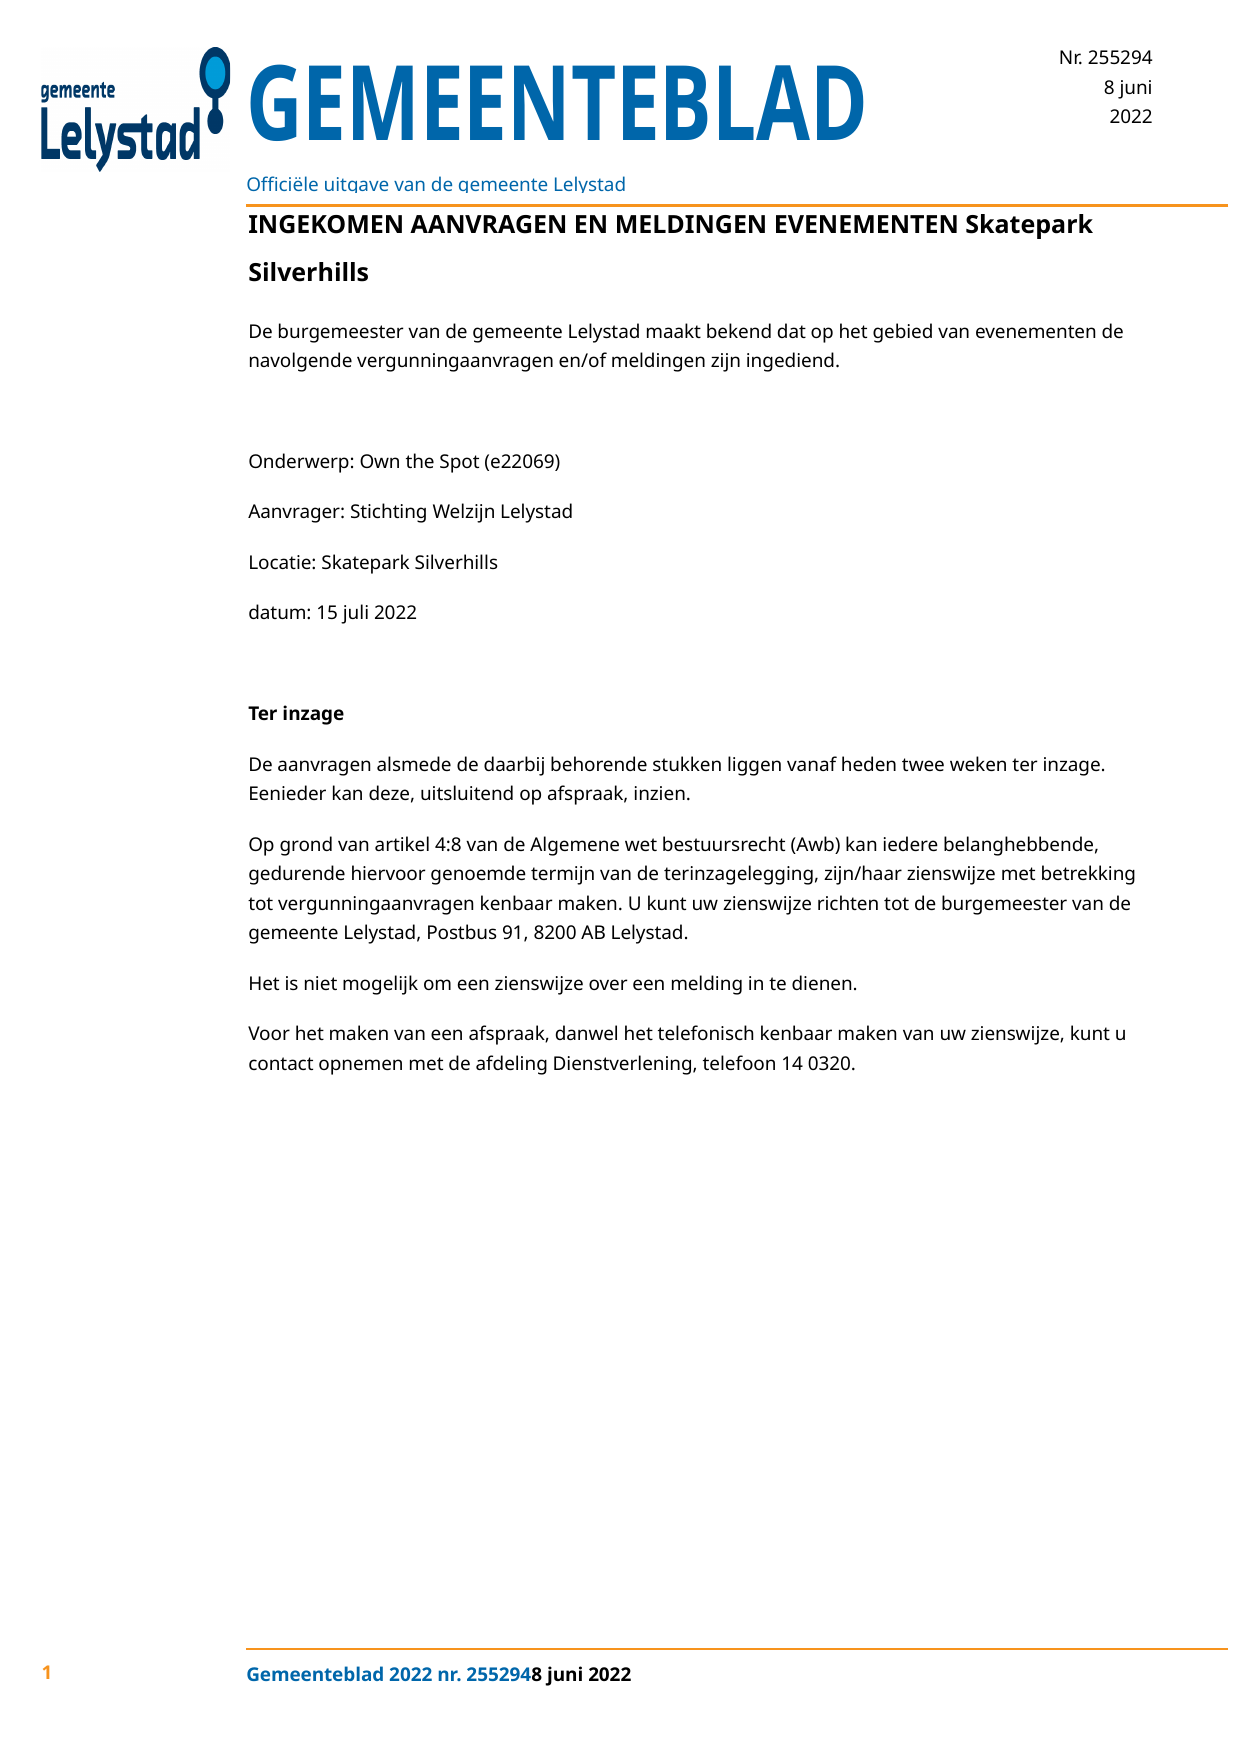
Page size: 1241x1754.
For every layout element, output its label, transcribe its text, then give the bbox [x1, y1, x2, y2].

text Ter inzage [248, 700, 1152, 726]
text De burgemeester van de gemeente Lelystad maakt bekend dat op het gebied van evenementen de navolgende vergunningaanvragen en/of meldingen zijn ingediend. [248, 318, 1152, 373]
text Locatie: Skatepark Silverhills [248, 549, 1152, 575]
text Aanvrager: Stichting Welzijn Lelystad [248, 499, 1152, 524]
text datum: 15 juli 2022 [248, 599, 1152, 625]
picture [41, 47, 231, 172]
text Op grond van artikel 4:8 van de Algemene wet bestuursrecht (Awb) kan iedere belanghebbende, gedurende hiervoor genoemde termijn van de terinzagelegging, zijn/haar zienswijze met betrekking tot vergunningaanvragen kenbaar maken. U kunt uw zienswijze richten tot de burgemeester van de gemeente Lelystad, Postbus 91, 8200 AB Lelystad. [248, 831, 1152, 945]
text De aanvragen alsmede de daarbij behorende stukken liggen vanaf heden twee weken ter inzage. Eenieder kan deze, uitsluitend op afspraak, inzien. [248, 751, 1152, 806]
text INGEKOMEN AANVRAGEN EN MELDINGEN EVENEMENTEN Skatepark Silverhills [248, 207, 1152, 288]
text Het is niet mogelijk om een zienswijze over een melding in te dienen. [248, 970, 1152, 996]
text Voor het maken van een afspraak, danwel het telefonisch kenbaar maken van uw zienswijze, kunt u contact opnemen met de afdeling Dienstverlening, telefoon 14 0320. [248, 1020, 1152, 1076]
text Onderwerp: Own the Spot (e22069) [248, 448, 1152, 474]
